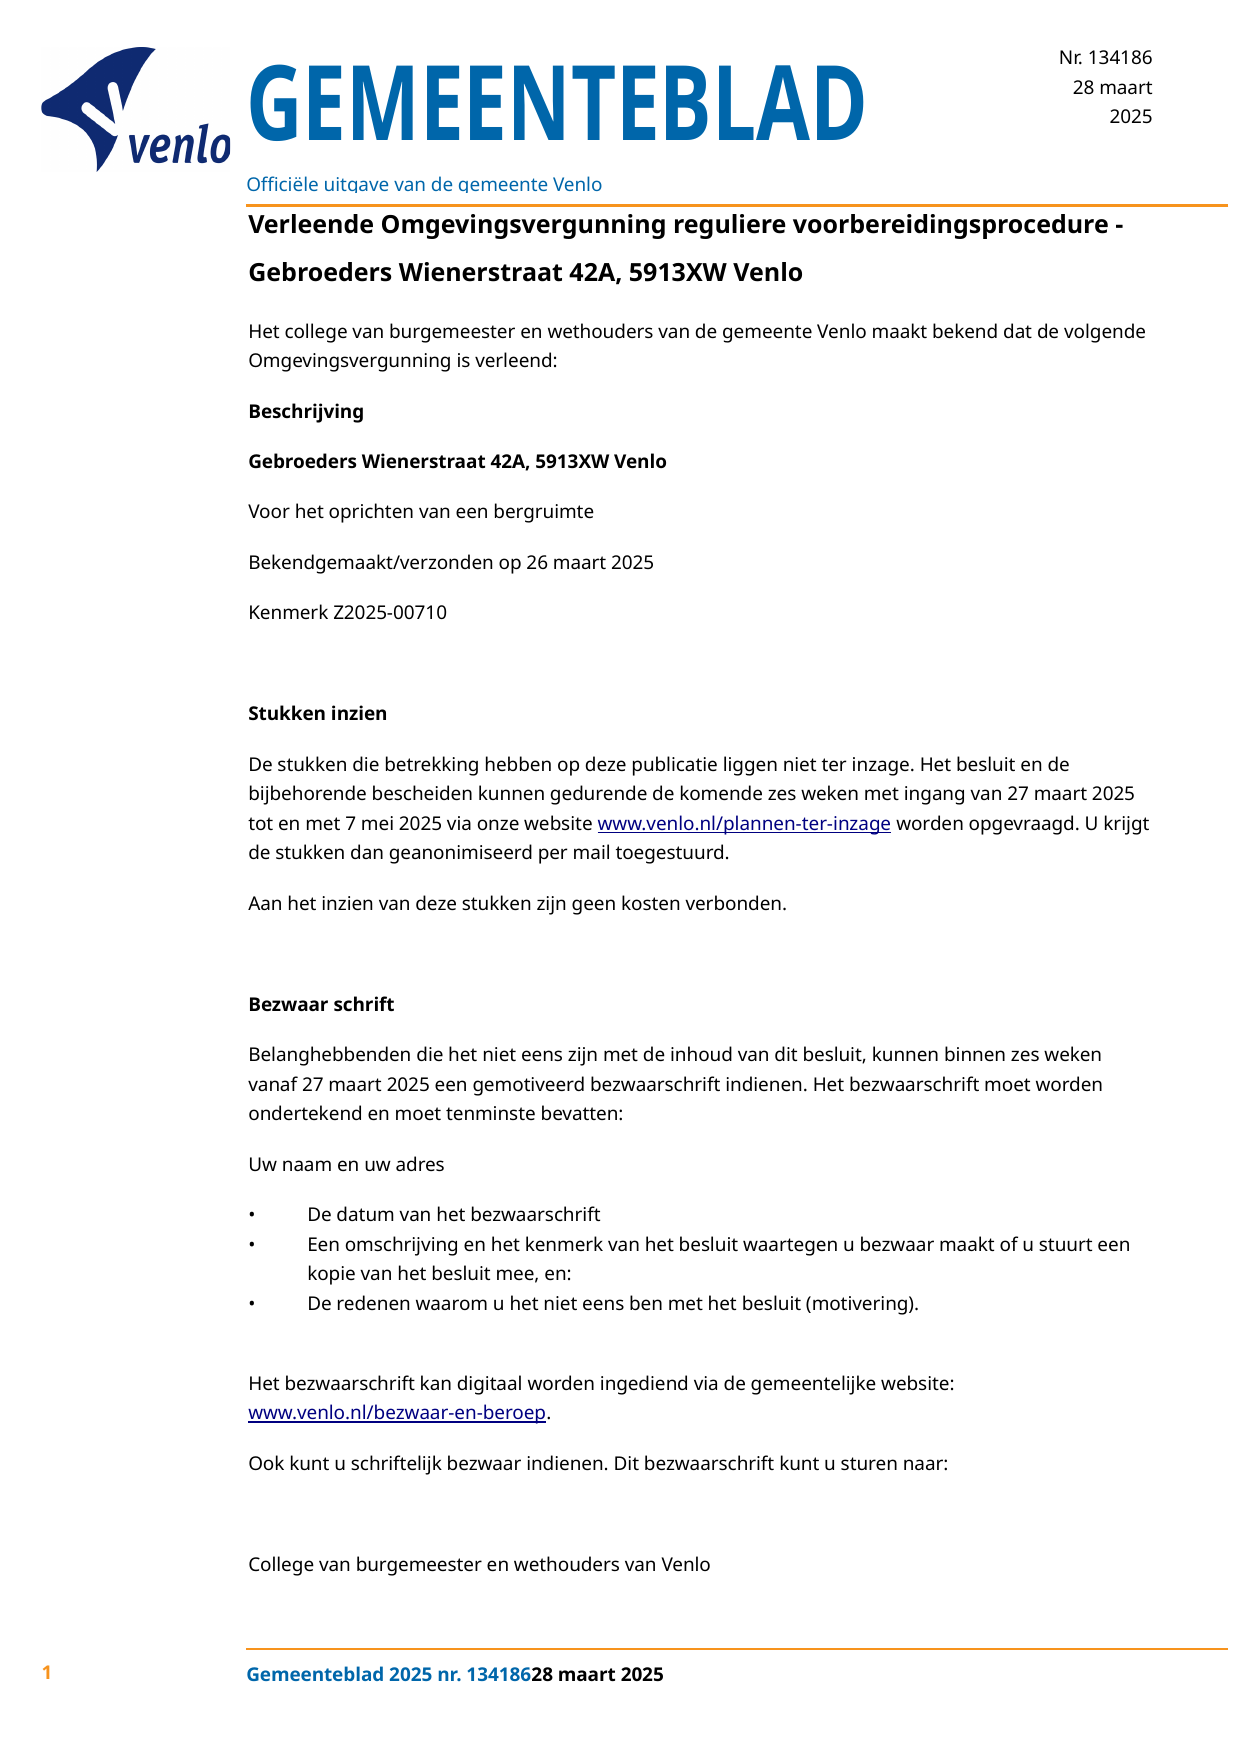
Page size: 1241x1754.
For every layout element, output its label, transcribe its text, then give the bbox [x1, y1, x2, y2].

text Stukken inzien [248, 700, 1152, 726]
text De stukken die betrekking hebben op deze publicatie liggen niet ter inzage. Het besluit en de bijbehorende bescheiden kunnen gedurende de komende zes weken met ingang van 27 maart 2025 tot en met 7 mei 2025 via onze website www.venlo.nl/plannen-ter-inzage worden opgevraagd. U krijgt de stukken dan geanonimiseerd per mail toegestuurd. [248, 751, 1152, 865]
picture [41, 47, 231, 172]
list Een omschrijving en het kenmerk van het besluit waartegen u bezwaar maakt of u stuurt een kopie van het besluit mee, en: [248, 1231, 1152, 1286]
text Het college van burgemeester en wethouders van de gemeente Venlo maakt bekend dat de volgende Omgevingsvergunning is verleend: [248, 318, 1152, 373]
text Het bezwaarschrift kan digitaal worden ingediend via de gemeentelijke website: www.venlo.nl/bezwaar-en-beroep. [248, 1370, 1152, 1425]
text Belanghebbenden die het niet eens zijn met de inhoud van dit besluit, kunnen binnen zes weken vanaf 27 maart 2025 een gemotiveerd bezwaarschrift indienen. Het bezwaarschrift moet worden ondertekend en moet tenminste bevatten: [248, 1041, 1152, 1126]
text Bekendgemaakt/verzonden op 26 maart 2025 [248, 549, 1152, 575]
list De datum van het bezwaarschrift [248, 1201, 1152, 1227]
text Bezwaar schrift [248, 991, 1152, 1017]
text Voor het oprichten van een bergruimte [248, 499, 1152, 524]
text Gebroeders Wienerstraat 42A, 5913XW Venlo [248, 448, 1152, 474]
text Kenmerk Z2025-00710 [248, 599, 1152, 625]
text College van burgemeester en wethouders van Venlo [248, 1551, 1152, 1577]
text Ook kunt u schriftelijk bezwaar indienen. Dit bezwaarschrift kunt u sturen naar: [248, 1450, 1152, 1476]
text Verleende Omgevingsvergunning reguliere voorbereidingsprocedure - Gebroeders Wienerstraat 42A, 5913XW Venlo [248, 207, 1152, 288]
text Aan het inzien van deze stukken zijn geen kosten verbonden. [248, 890, 1152, 916]
text Beschrijving [248, 398, 1152, 424]
list De redenen waarom u het niet eens ben met het besluit (motivering). [248, 1290, 1152, 1316]
text Uw naam en uw adres [248, 1151, 1152, 1177]
